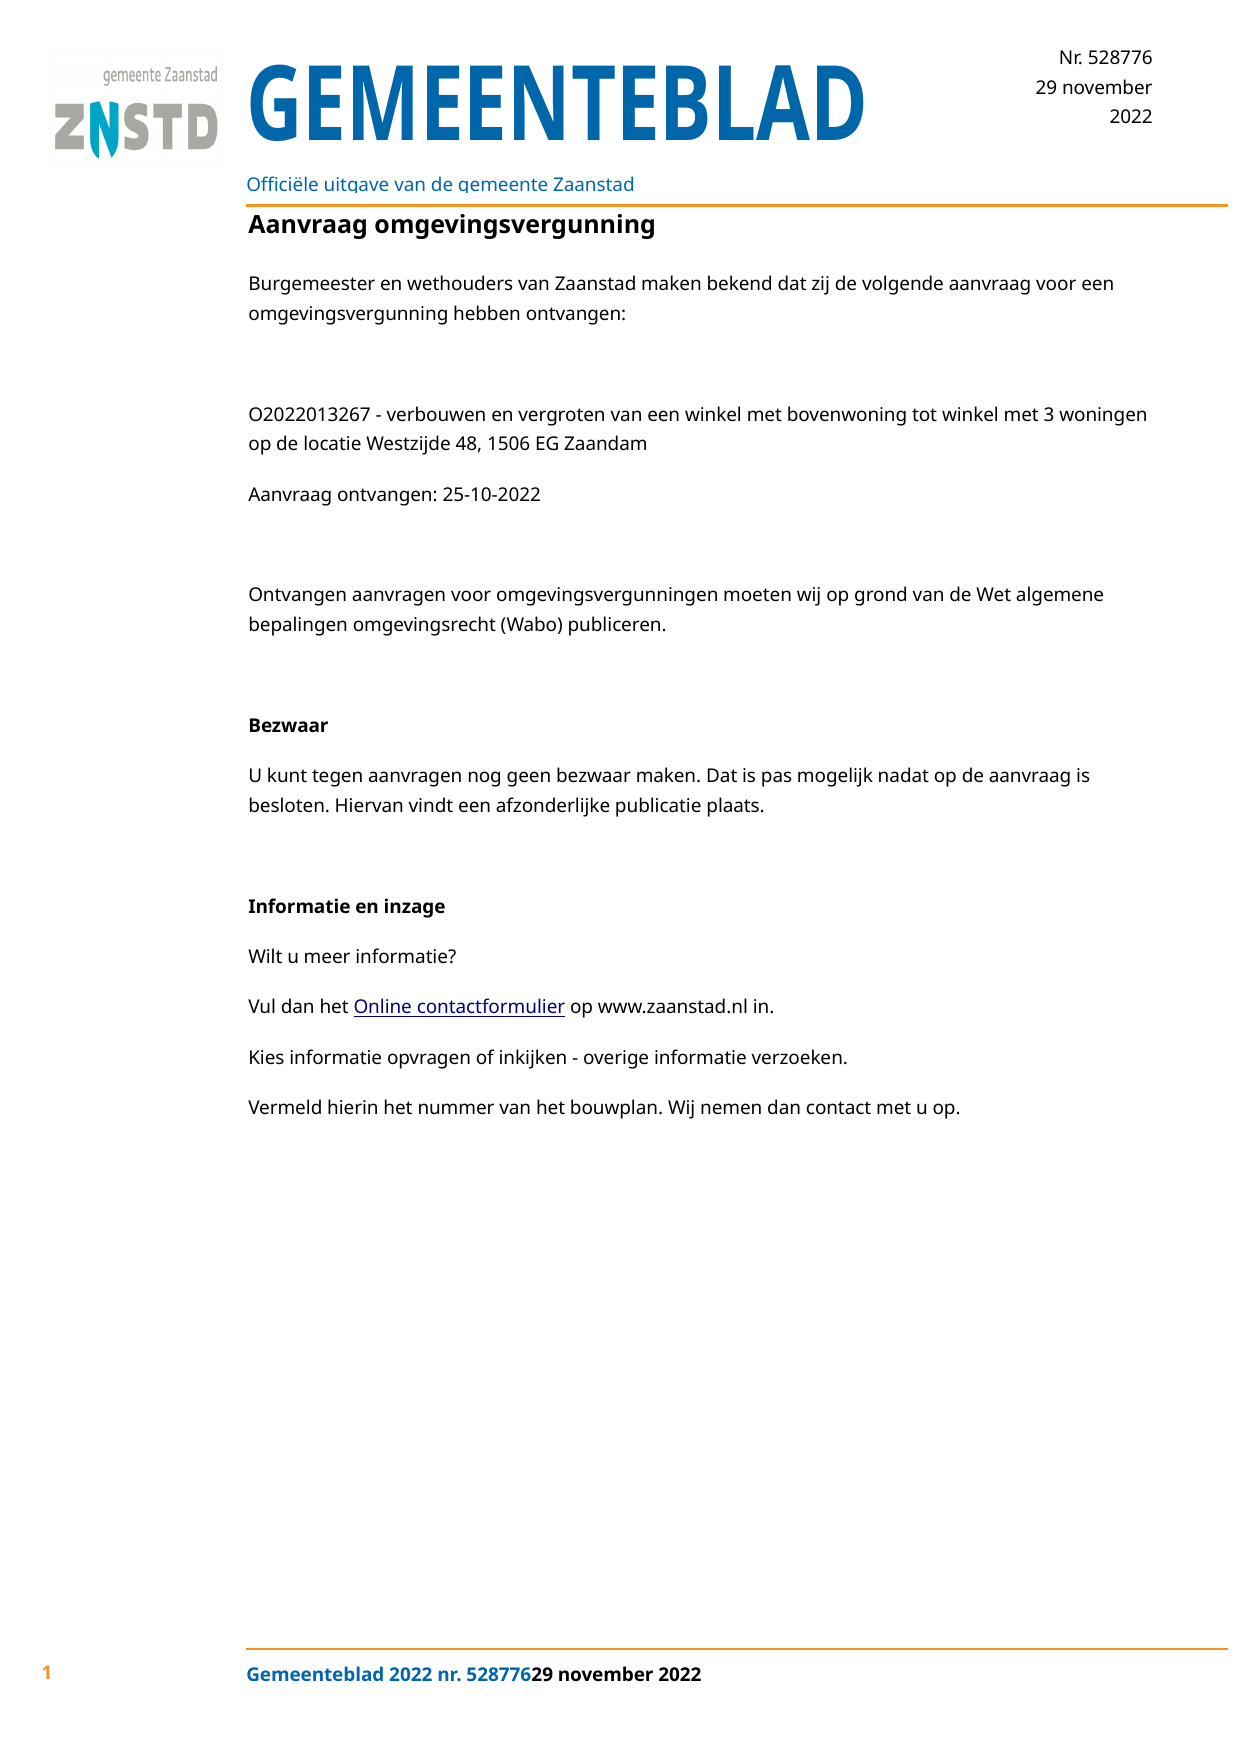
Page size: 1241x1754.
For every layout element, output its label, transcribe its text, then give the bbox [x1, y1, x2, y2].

text Wilt u meer informatie? [248, 943, 1152, 969]
text Bezwaar [248, 712, 1152, 738]
text O2022013267 - verbouwen en vergroten van een winkel met bovenwoning tot winkel met 3 woningen op de locatie Westzijde 48, 1506 EG Zaandam [248, 401, 1152, 456]
text Ontvangen aanvragen voor omgevingsvergunningen moeten wij op grond van de Wet algemene bepalingen omgevingsrecht (Wabo) publiceren. [248, 582, 1152, 637]
text Kies informatie opvragen of inkijken - overige informatie verzoeken. [248, 1044, 1152, 1070]
text Vermeld hierin het nummer van het bouwplan. Wij nemen dan contact met u op. [248, 1094, 1152, 1120]
text U kunt tegen aanvragen nog geen bezwaar maken. Dat is pas mogelijk nadat op de aanvraag is besloten. Hiervan vindt een afzonderlijke publicatie plaats. [248, 762, 1152, 818]
text Vul dan het Online contactformulier op www.zaanstad.nl in. [248, 994, 1152, 1019]
text Aanvraag ontvangen: 25-10-2022 [248, 481, 1152, 506]
text Burgemeester en wethouders van Zaanstad maken bekend dat zij de volgende aanvraag voor een omgevingsvergunning hebben ontvangen: [248, 270, 1152, 326]
picture [41, 47, 231, 172]
text Aanvraag omgevingsvergunning [248, 207, 1152, 241]
text Informatie en inzage [248, 893, 1152, 918]
